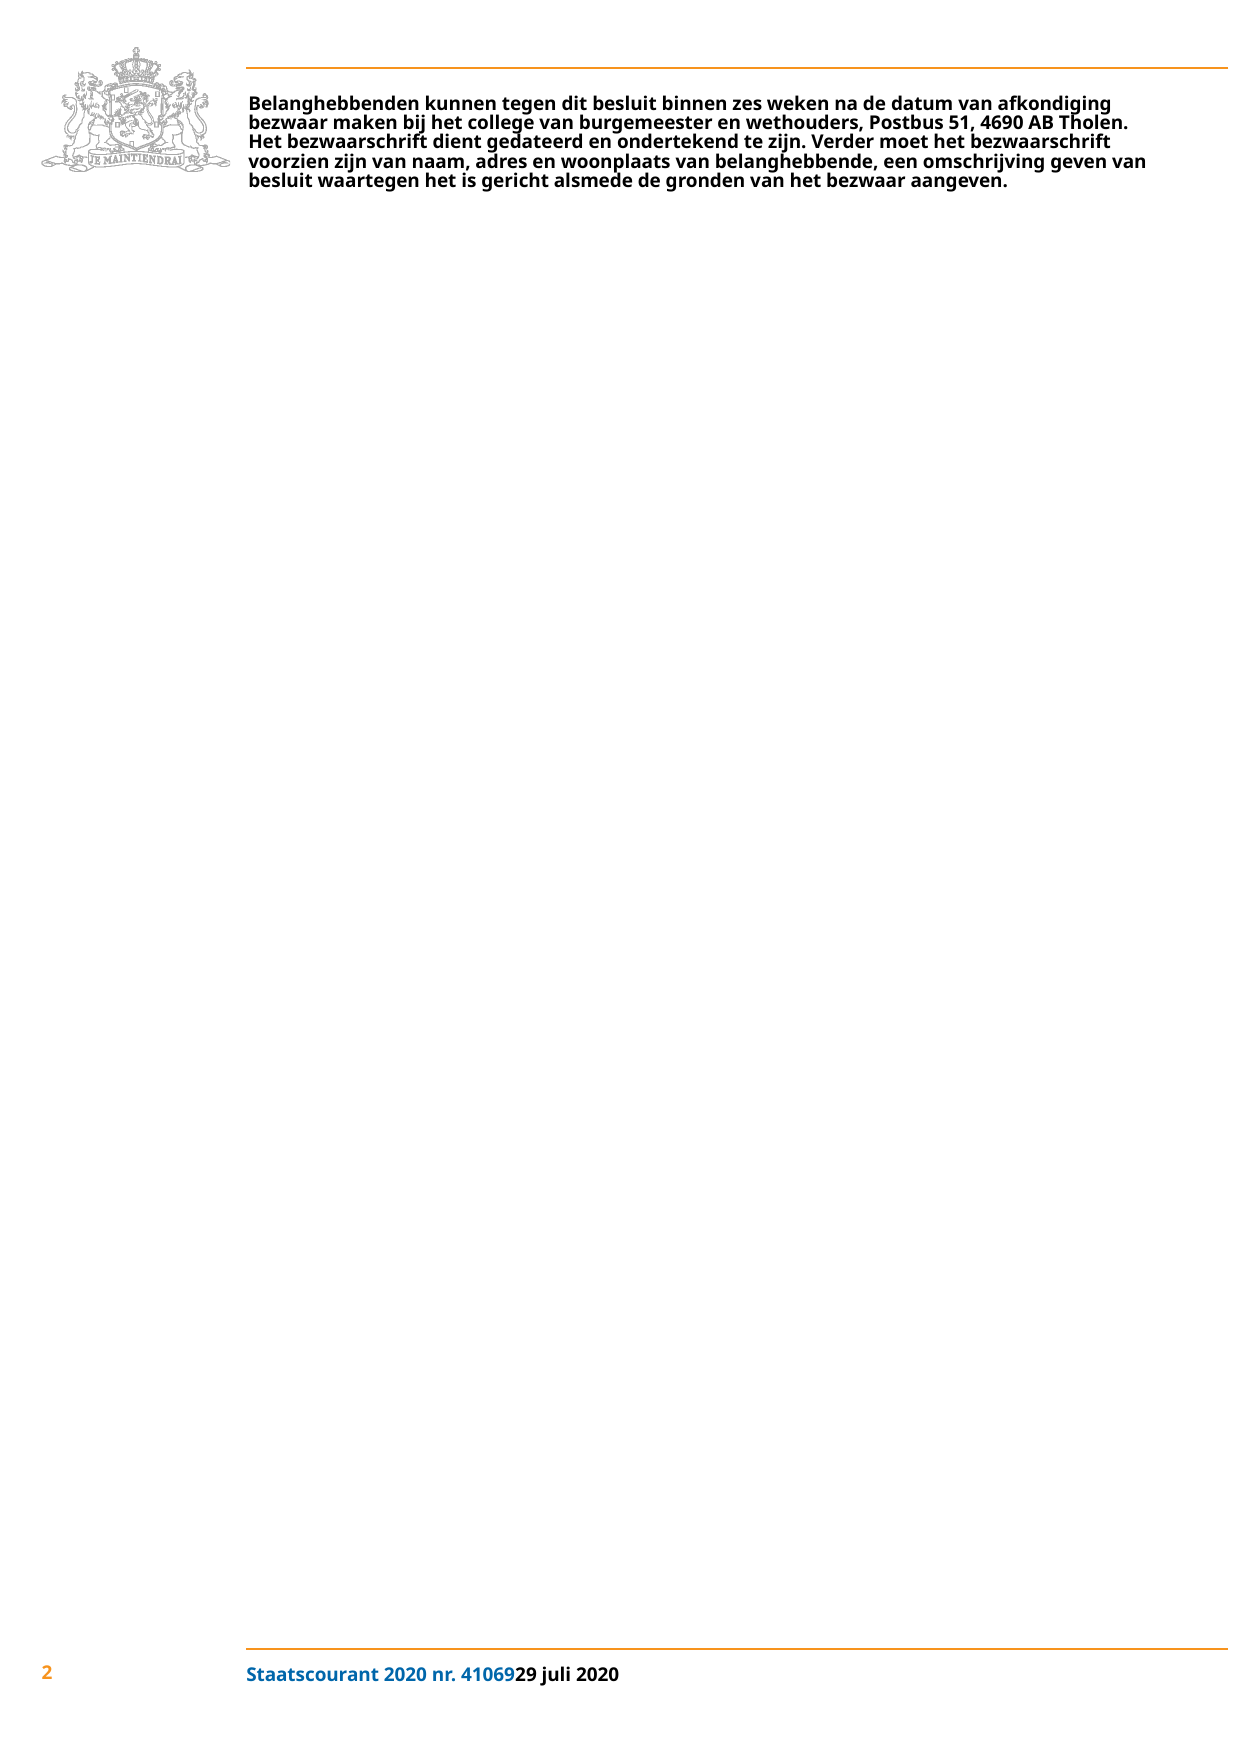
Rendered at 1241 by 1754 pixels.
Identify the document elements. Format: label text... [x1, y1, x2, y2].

text Belanghebbenden kunnen tegen dit besluit binnen zes weken na de datum van afkondiging bezwaar maken bij het college van burgemeester en wethouders, Postbus 51, 4690 AB Tholen. Het bezwaarschrift dient gedateerd en ondertekend te zijn. Verder moet het bezwaarschrift voorzien zijn van naam, adres en woonplaats van belanghebbende, een omschrijving geven van besluit waartegen het is gericht alsmede de gronden van het bezwaar aangeven. [248, 95, 1152, 191]
picture [41, 47, 231, 172]
